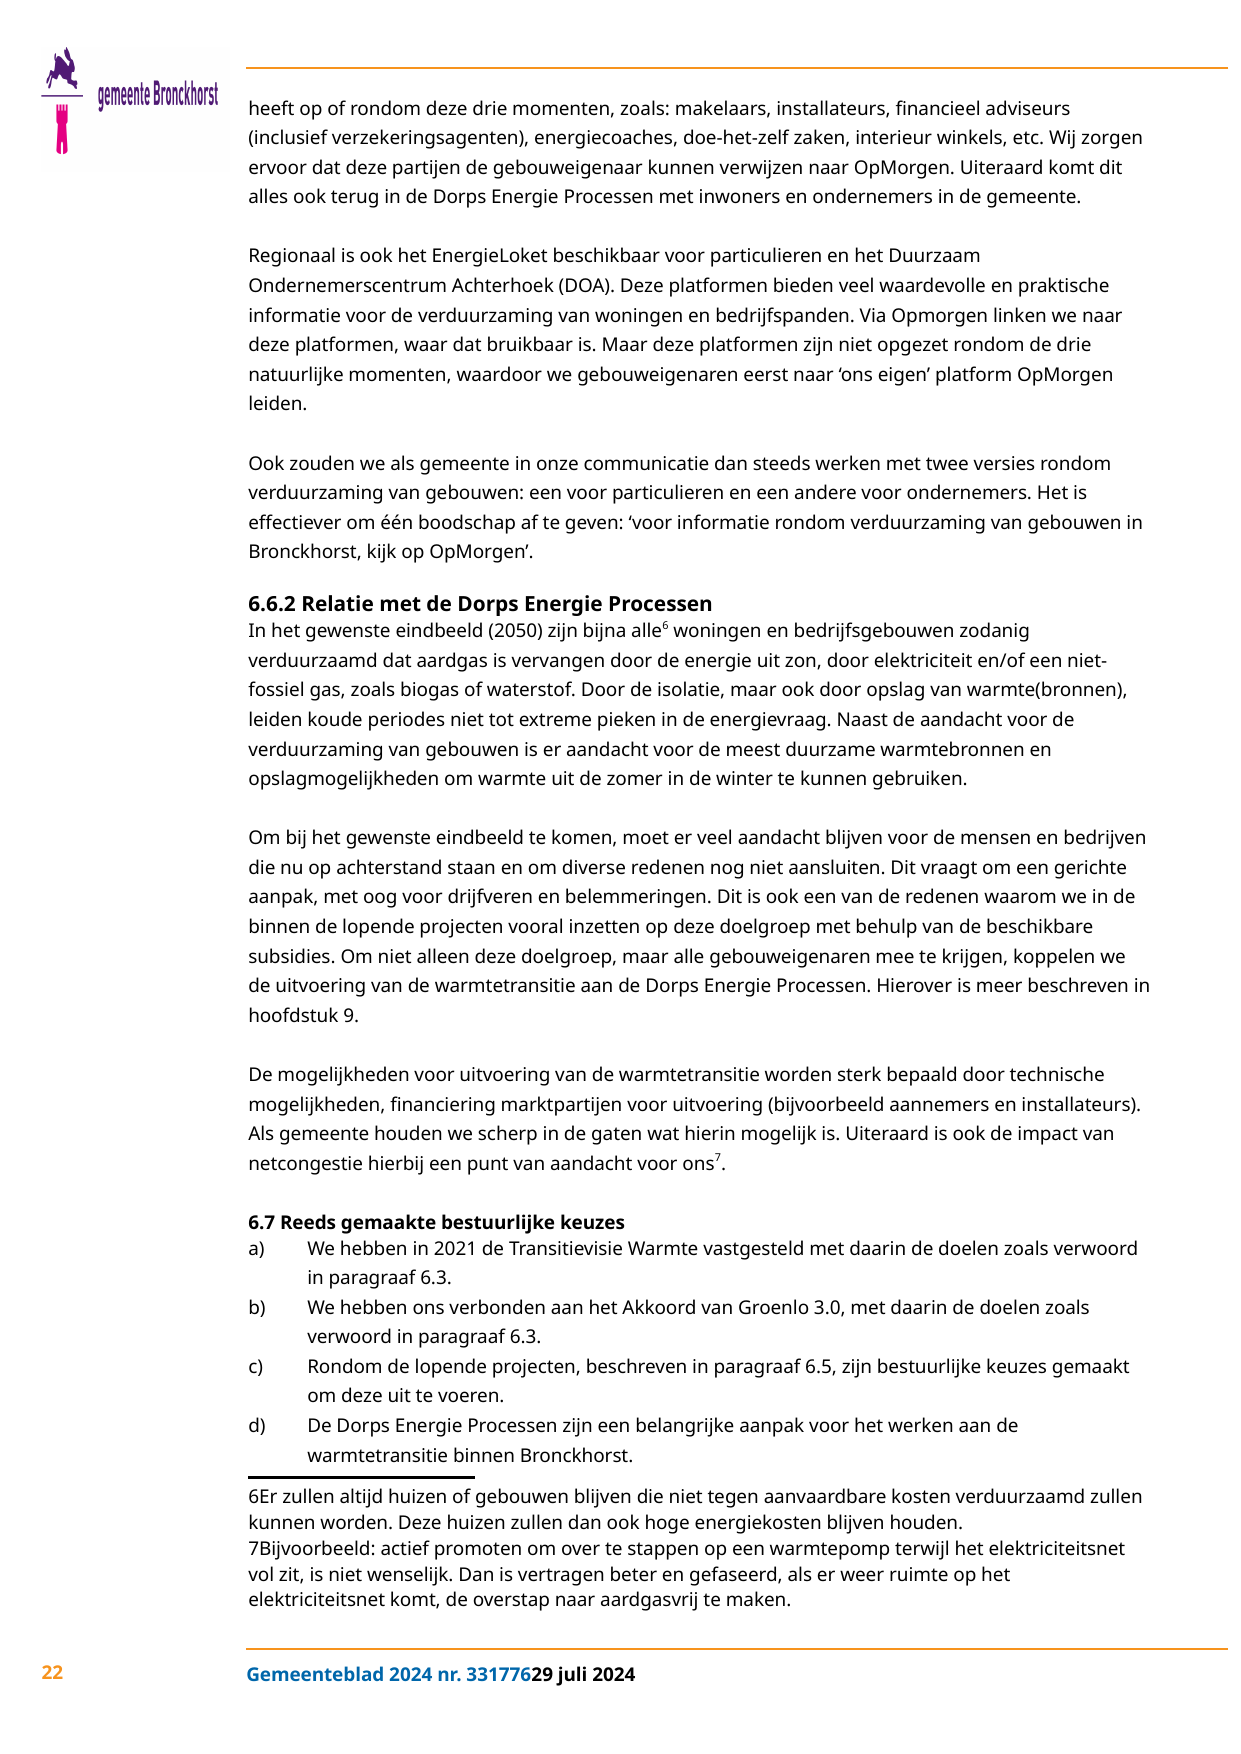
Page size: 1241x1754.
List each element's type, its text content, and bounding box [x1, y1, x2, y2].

text Om bij het gewenste eindbeeld te komen, moet er veel aandacht blijven voor de mensen en bedrijven die nu op achterstand staan en om diverse redenen nog niet aansluiten. Dit vraagt om een gerichte aanpak, met oog voor drijfveren en belemmeringen. Dit is ook een van de redenen waarom we in de binnen de lopende projecten vooral inzetten op deze doelgroep met behulp van de beschikbare subsidies. Om niet alleen deze doelgroep, maar alle gebouweigenaren mee te krijgen, koppelen we de uitvoering van de warmtetransitie aan de Dorps Energie Processen. Hierover is meer beschreven in hoofdstuk 9. [248, 824, 1152, 1028]
picture [41, 47, 231, 172]
text De mogelijkheden voor uitvoering van de warmtetransitie worden sterk bepaald door technische mogelijkheden, financiering marktpartijen voor uitvoering (bijvoorbeeld aannemers en installateurs). Als gemeente houden we scherp in de gaten wat hierin mogelijk is. Uiteraard is ook de impact van netcongestie hierbij een punt van aandacht voor ons. [248, 1061, 1152, 1176]
text 6.6.2 Relatie met de Dorps Energie Processen [248, 589, 1152, 617]
text Bijvoorbeeld: actief promoten om over te stappen op een warmtepomp terwijl het elektriciteitsnet vol zit, is niet wenselijk. Dan is vertragen beter en gefaseerd, als er weer ruimte op het elektriciteitsnet komt, de overstap naar aardgasvrij te maken. [248, 1535, 1152, 1612]
text Regionaal is ook het EnergieLoket beschikbaar voor particulieren en het Duurzaam Ondernemerscentrum Achterhoek (DOA). Deze platformen bieden veel waardevolle en praktische informatie voor de verduurzaming van woningen en bedrijfspanden. Via Opmorgen linken we naar deze platformen, waar dat bruikbaar is. Maar deze platformen zijn niet opgezet rondom de drie natuurlijke momenten, waardoor we gebouweigenaren eerst naar ‘ons eigen’ platform OpMorgen leiden. [248, 243, 1152, 416]
text Er zullen altijd huizen of gebouwen blijven die niet tegen aanvaardbare kosten verduurzaamd zullen kunnen worden. Deze huizen zullen dan ook hoge energiekosten blijven houden. [248, 1483, 1152, 1535]
text heeft op of rondom deze drie momenten, zoals: makelaars, installateurs, financieel adviseurs (inclusief verzekeringsagenten), energiecoaches, doe-het-zelf zaken, interieur winkels, etc. Wij zorgen ervoor dat deze partijen de gebouweigenaar kunnen verwijzen naar OpMorgen. Uiteraard komt dit alles ook terug in de Dorps Energie Processen met inwoners en ondernemers in de gemeente. [248, 95, 1152, 209]
text 6.7 Reeds gemaakte bestuurlijke keuzes [248, 1209, 1152, 1235]
text Ook zouden we als gemeente in onze communicatie dan steeds werken met twee versies rondom verduurzaming van gebouwen: een voor particulieren en een andere voor ondernemers. Het is effectiever om één boodschap af te geven: ‘voor informatie rondom verduurzaming van gebouwen in Bronckhorst, kijk op OpMorgen’. [248, 450, 1152, 564]
list De Dorps Energie Processen zijn een belangrijke aanpak voor het werken aan de warmtetransitie binnen Bronckhorst. [248, 1412, 1152, 1468]
list Rondom de lopende projecten, beschreven in paragraaf 6.5, zijn bestuurlijke keuzes gemaakt om deze uit te voeren. [248, 1353, 1152, 1408]
list We hebben in 2021 de Transitievisie Warmte vastgesteld met daarin de doelen zoals verwoord in paragraaf 6.3. [248, 1235, 1152, 1290]
text In het gewenste eindbeeld (2050) zijn bijna alle woningen en bedrijfsgebouwen zodanig verduurzaamd dat aardgas is vervangen door de energie uit zon, door elektriciteit en/of een niet-fossiel gas, zoals biogas of waterstof. Door de isolatie, maar ook door opslag van warmte(bronnen), leiden koude periodes niet tot extreme pieken in de energievraag. Naast de aandacht voor de verduurzaming van gebouwen is er aandacht voor de meest duurzame warmtebronnen en opslagmogelijkheden om warmte uit de zomer in de winter te kunnen gebruiken. [248, 617, 1152, 791]
list We hebben ons verbonden aan het Akkoord van Groenlo 3.0, met daarin de doelen zoals verwoord in paragraaf 6.3. [248, 1294, 1152, 1349]
